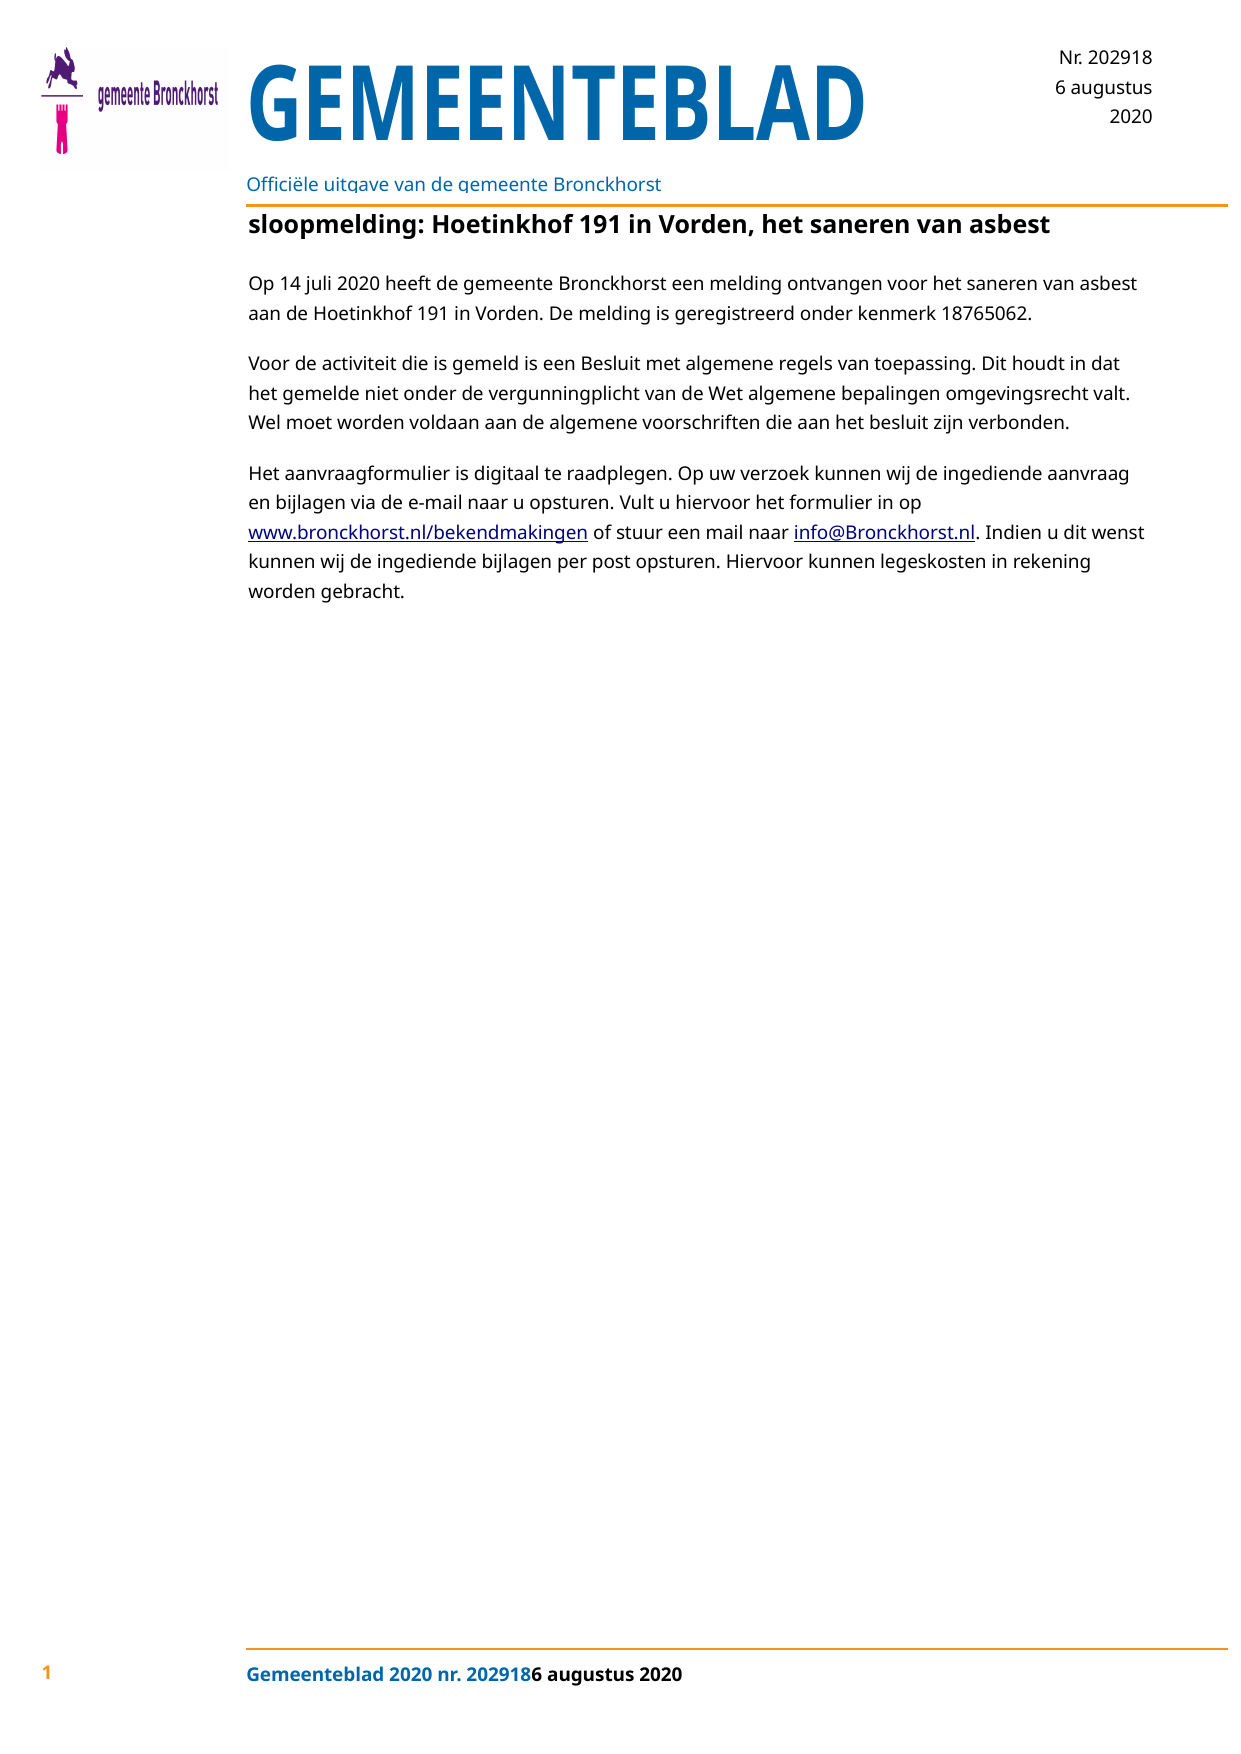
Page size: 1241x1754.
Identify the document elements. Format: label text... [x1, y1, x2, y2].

text sloopmelding: Hoetinkhof 191 in Vorden, het saneren van asbest [248, 207, 1152, 241]
text Het aanvraagformulier is digitaal te raadplegen. Op uw verzoek kunnen wij de ingediende aanvraag en bijlagen via de e-mail naar u opsturen. Vult u hiervoor het formulier in op www.bronckhorst.nl/bekendmakingen of stuur een mail naar info@Bronckhorst.nl. Indien u dit wenst kunnen wij de ingediende bijlagen per post opsturen. Hiervoor kunnen legeskosten in rekening worden gebracht. [248, 460, 1152, 604]
text Op 14 juli 2020 heeft de gemeente Bronckhorst een melding ontvangen voor het saneren van asbest aan de Hoetinkhof 191 in Vorden. De melding is geregistreerd onder kenmerk 18765062. [248, 270, 1152, 326]
text Voor de activiteit die is gemeld is een Besluit met algemene regels van toepassing. Dit houdt in dat het gemelde niet onder de vergunningplicht van de Wet algemene bepalingen omgevingsrecht valt. Wel moet worden voldaan aan de algemene voorschriften die aan het besluit zijn verbonden. [248, 350, 1152, 435]
picture [41, 47, 231, 172]
